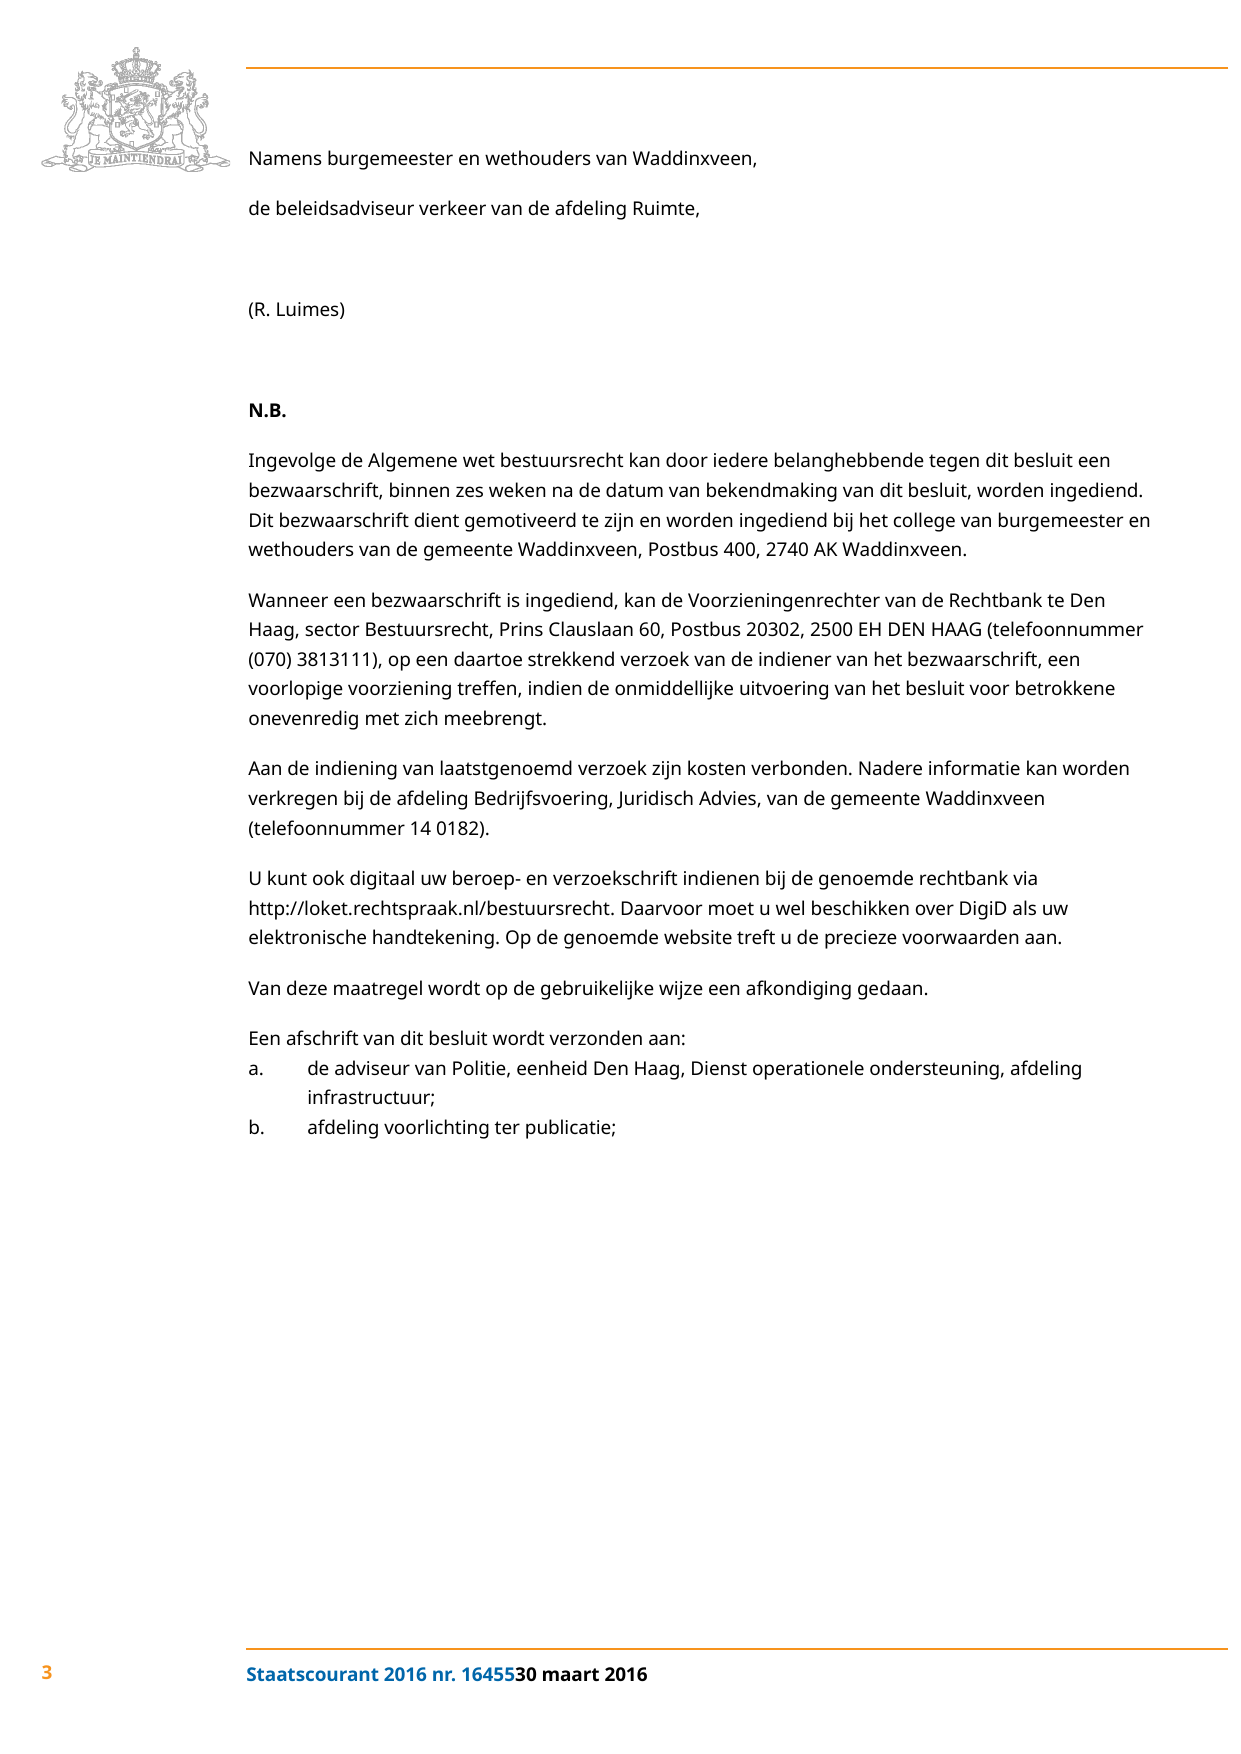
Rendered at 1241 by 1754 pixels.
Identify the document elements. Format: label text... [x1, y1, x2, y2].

text de beleidsadviseur verkeer van de afdeling Ruimte, [248, 196, 1152, 221]
picture [41, 47, 231, 172]
text Wanneer een bezwaarschrift is ingediend, kan de Voorzieningenrechter van de Rechtbank te Den Haag, sector Bestuursrecht, Prins Clauslaan 60, Postbus 20302, 2500 EH DEN HAAG (telefoonnummer (070) 3813111), op een daartoe strekkend verzoek van de indiener van het bezwaarschrift, een voorlopige voorziening treffen, indien de onmiddellijke uitvoering van het besluit voor betrokkene onevenredig met zich meebrengt. [248, 587, 1152, 731]
text Van deze maatregel wordt op de gebruikelijke wijze een afkondiging gedaan. [248, 975, 1152, 1001]
text Een afschrift van dit besluit wordt verzonden aan: [248, 1025, 1152, 1051]
text Aan de indiening van laatstgenoemd verzoek zijn kosten verbonden. Nadere informatie kan worden verkregen bij de afdeling Bedrijfsvoering, Juridisch Advies, van de gemeente Waddinxveen (telefoonnummer 14 0182). [248, 756, 1152, 841]
list afdeling voorlichting ter publicatie; [248, 1114, 1152, 1140]
text U kunt ook digitaal uw beroep- en verzoekschrift indienen bij de genoemde rechtbank via http://loket.rechtspraak.nl/bestuursrecht. Daarvoor moet u wel beschikken over DigiD als uw elektronische handtekening. Op de genoemde website treft u de precieze voorwaarden aan. [248, 865, 1152, 950]
text Ingevolge de Algemene wet bestuursrecht kan door iedere belanghebbende tegen dit besluit een bezwaarschrift, binnen zes weken na de datum van bekendmaking van dit besluit, worden ingediend. Dit bezwaarschrift dient gemotiveerd te zijn en worden ingediend bij het college van burgemeester en wethouders van de gemeente Waddinxveen, Postbus 400, 2740 AK Waddinxveen. [248, 448, 1152, 562]
list de adviseur van Politie, eenheid Den Haag, Dienst operationele ondersteuning, afdeling infrastructuur; [248, 1055, 1152, 1110]
text (R. Luimes) [248, 296, 1152, 322]
text Namens burgemeester en wethouders van Waddinxveen, [248, 145, 1152, 171]
text N.B. [248, 397, 1152, 423]
